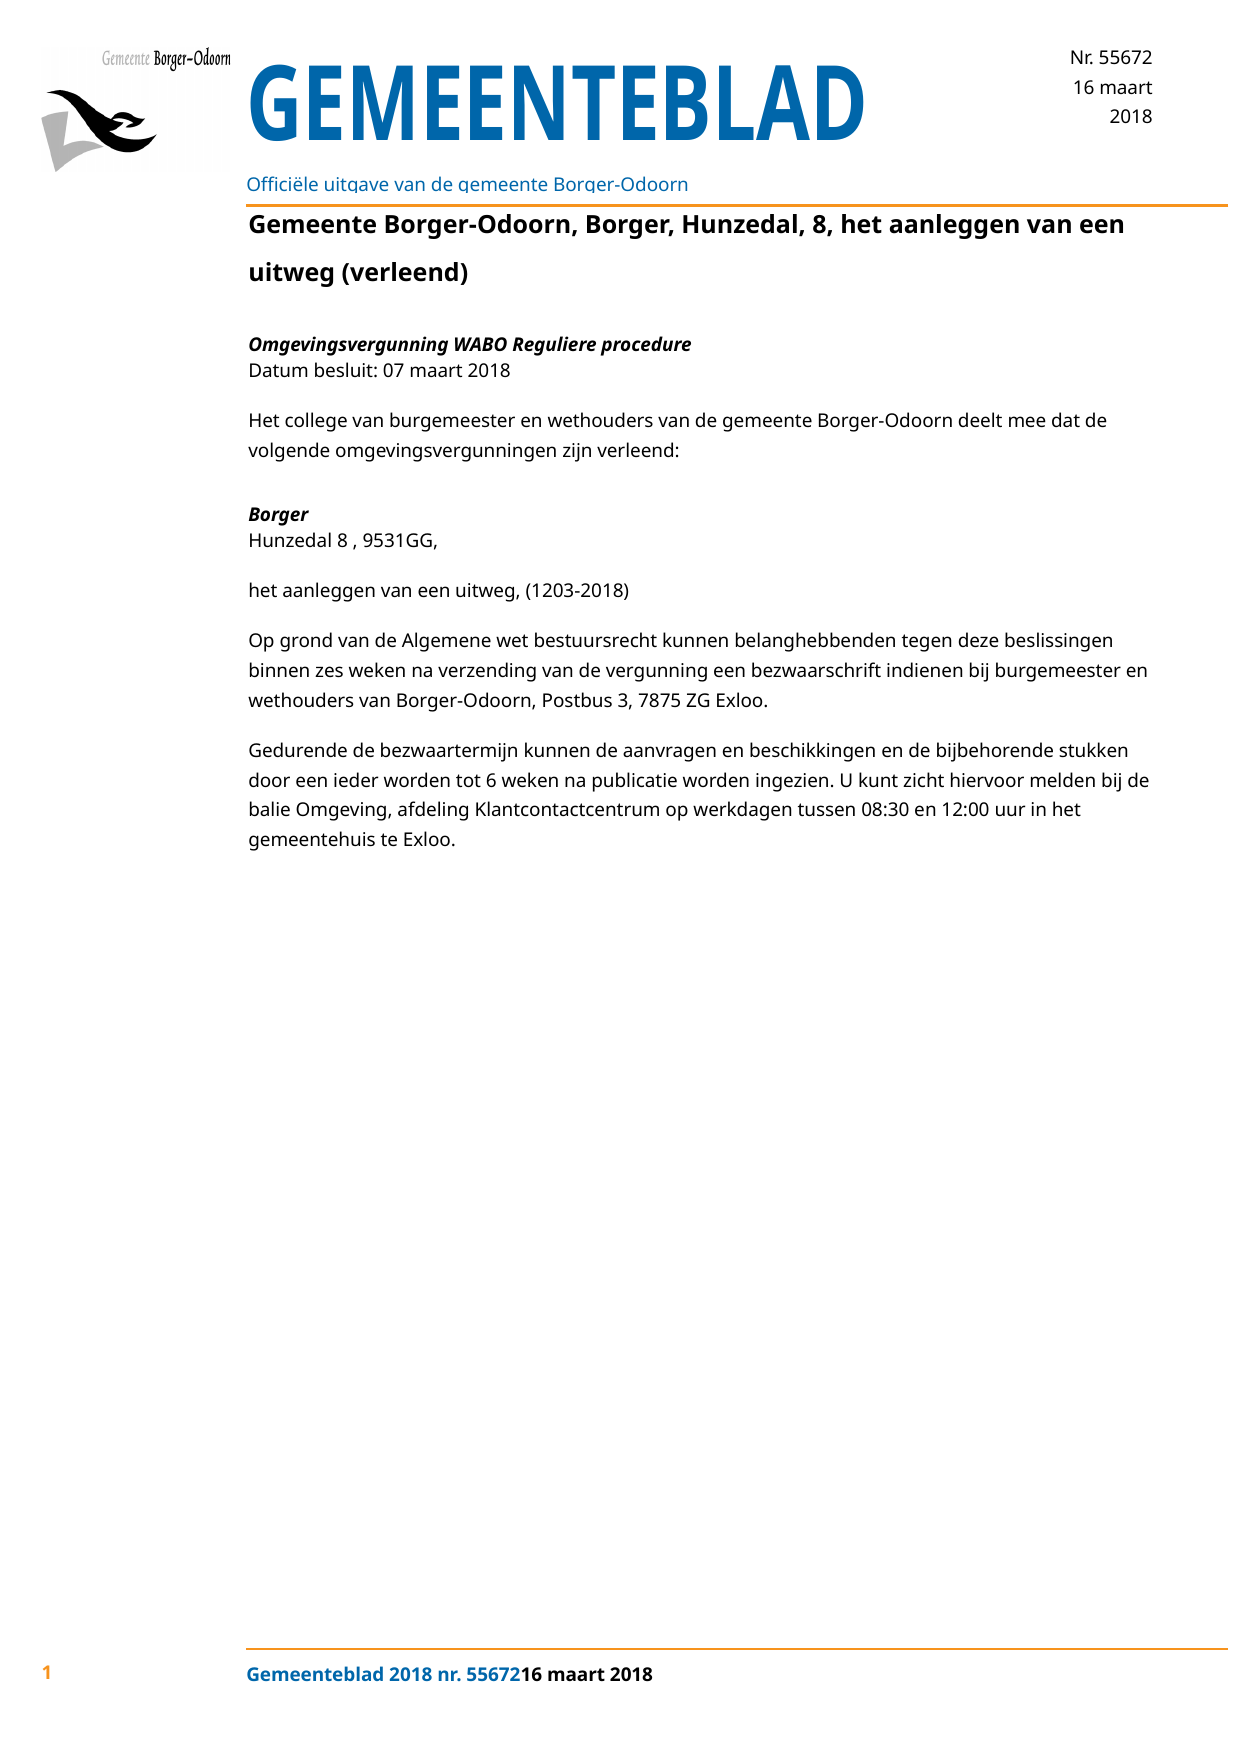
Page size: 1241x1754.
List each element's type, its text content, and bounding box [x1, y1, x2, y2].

text Gedurende de bezwaartermijn kunnen de aanvragen en beschikkingen en de bijbehorende stukken door een ieder worden tot 6 weken na publicatie worden ingezien. U kunt zicht hiervoor melden bij de balie Omgeving, afdeling Klantcontactcentrum op werkdagen tussen 08:30 en 12:00 uur in het gemeentehuis te Exloo. [248, 737, 1152, 852]
text Borger [248, 501, 1152, 527]
text Omgevingsvergunning WABO Reguliere procedure [248, 331, 1152, 357]
text Het college van burgemeester en wethouders van de gemeente Borger-Odoorn deelt mee dat de volgende omgevingsvergunningen zijn verleend: [248, 408, 1152, 463]
text Hunzedal 8 , 9531GG, [248, 527, 1152, 553]
picture [41, 47, 231, 172]
text Op grond van de Algemene wet bestuursrecht kunnen belanghebbenden tegen deze beslissingen binnen zes weken na verzending van de vergunning een bezwaarschrift indienen bij burgemeester en wethouders van Borger-Odoorn, Postbus 3, 7875 ZG Exloo. [248, 628, 1152, 713]
text Gemeente Borger-Odoorn, Borger, Hunzedal, 8, het aanleggen van een uitweg (verleend) [248, 207, 1152, 288]
text Datum besluit: 07 maart 2018 [248, 357, 1152, 383]
text het aanleggen van een uitweg, (1203-2018) [248, 577, 1152, 603]
